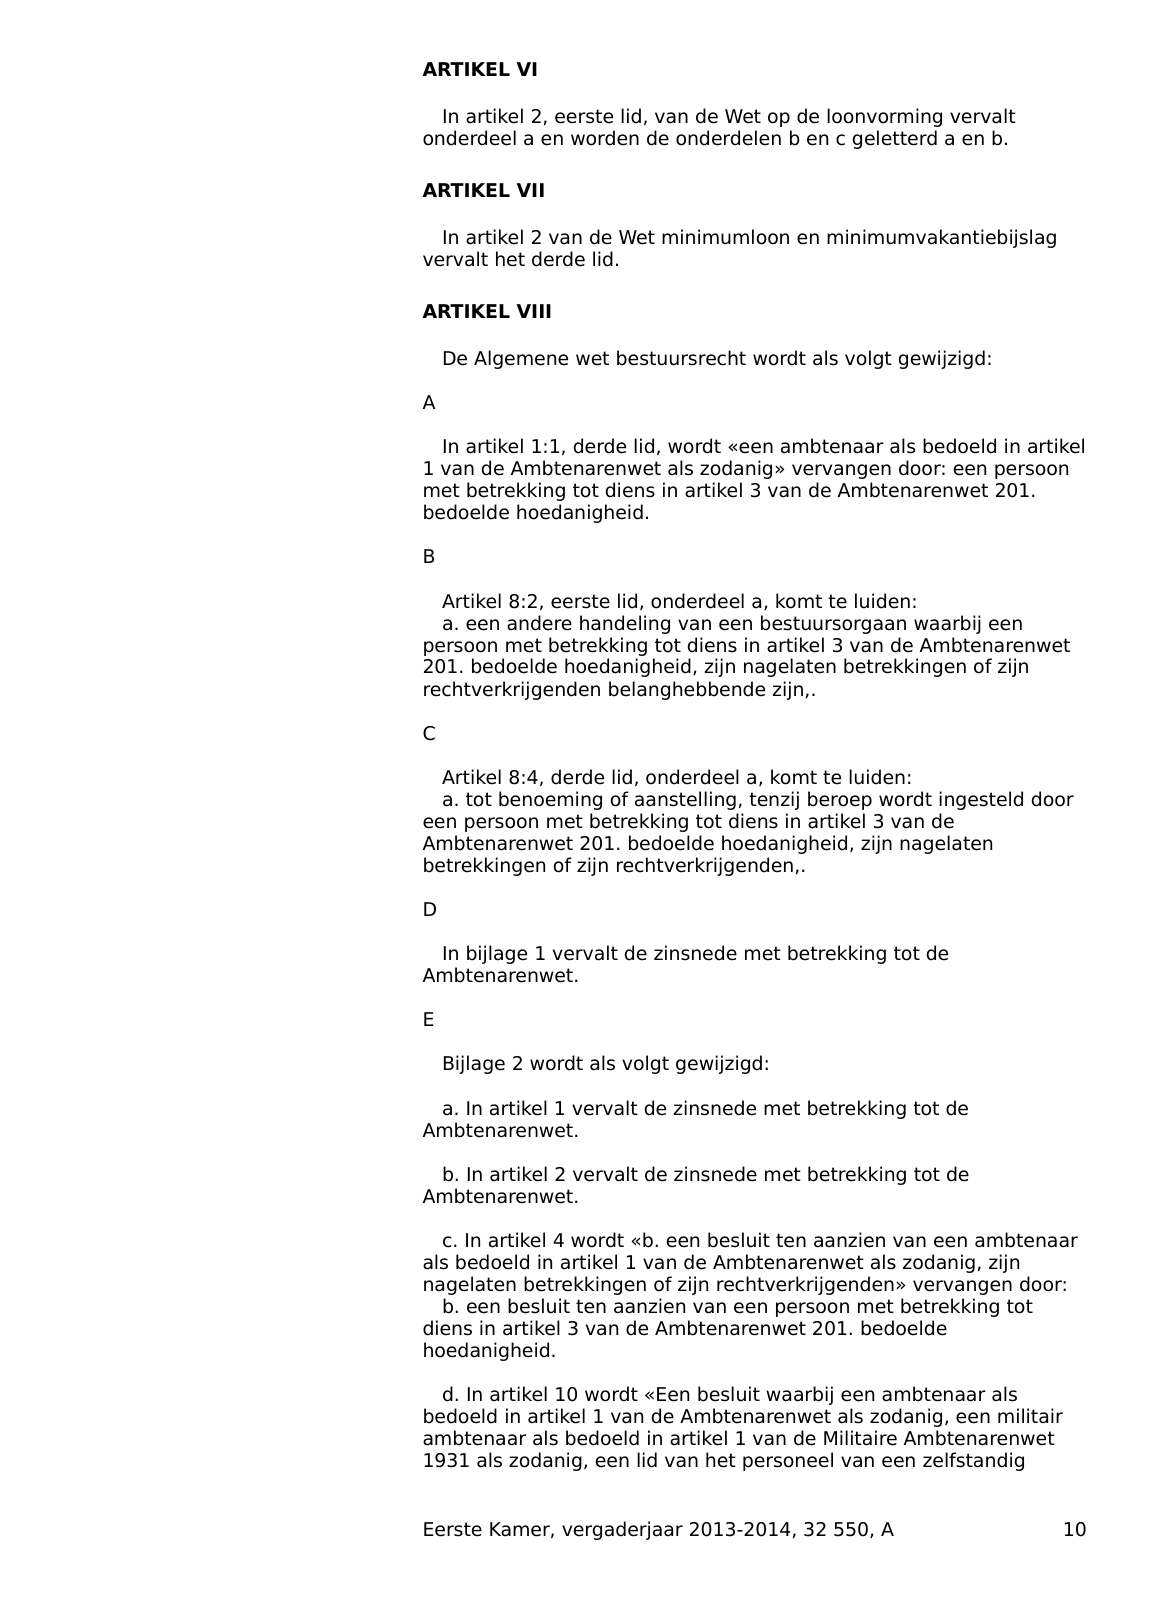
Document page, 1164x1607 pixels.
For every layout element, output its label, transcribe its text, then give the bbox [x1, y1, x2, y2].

text a. een andere handeling van een bestuursorgaan waarbij een persoon met betrekking tot diens in artikel 3 van de Ambtenarenwet 201. bedoelde hoedanigheid, zijn nagelaten betrekkingen of zijn rechtverkrijgenden belanghebbende zijn,. [422, 612, 1087, 700]
text D [422, 899, 1087, 921]
text a. tot benoeming of aanstelling, tenzij beroep wordt ingesteld door een persoon met betrekking tot diens in artikel 3 van de Ambtenarenwet 201. bedoelde hoedanigheid, zijn nagelaten betrekkingen of zijn rechtverkrijgenden,. [422, 789, 1087, 877]
text In artikel 1:1, derde lid, wordt «een ambtenaar als bedoeld in artikel 1 van de Ambtenarenwet als zodanig» vervangen door: een persoon met betrekking tot diens in artikel 3 van de Ambtenarenwet 201. bedoelde hoedanigheid. [422, 436, 1087, 524]
text a. In artikel 1 vervalt de zinsnede met betrekking tot de Ambtenarenwet. [422, 1097, 1087, 1141]
subtitle ARTIKEL VIII [422, 301, 1087, 323]
subtitle ARTIKEL VII [422, 180, 1087, 202]
subtitle ARTIKEL VI [422, 59, 1087, 81]
text Artikel 8:4, derde lid, onderdeel a, komt te luiden: [422, 767, 1087, 789]
text In artikel 2 van de Wet minimumloon en minimumvakantiebijslag vervalt het derde lid. [422, 227, 1087, 271]
text B [422, 546, 1087, 568]
text In bijlage 1 vervalt de zinsnede met betrekking tot de Ambtenarenwet. [422, 943, 1087, 987]
text d. In artikel 10 wordt «Een besluit waarbij een ambtenaar als bedoeld in artikel 1 van de Ambtenarenwet als zodanig, een militair ambtenaar als bedoeld in artikel 1 van de Militaire Ambtenarenwet 1931 als zodanig, een lid van het personeel van een zelfstandig [422, 1384, 1087, 1472]
text In artikel 2, eerste lid, van de Wet op de loonvorming vervalt onderdeel a en worden de onderdelen b en c geletterd a en b. [422, 106, 1087, 150]
text b. In artikel 2 vervalt de zinsnede met betrekking tot de Ambtenarenwet. [422, 1164, 1087, 1208]
text b. een besluit ten aanzien van een persoon met betrekking tot diens in artikel 3 van de Ambtenarenwet 201. bedoelde hoedanigheid. [422, 1296, 1087, 1362]
text Bijlage 2 wordt als volgt gewijzigd: [422, 1053, 1087, 1075]
text Artikel 8:2, eerste lid, onderdeel a, komt te luiden: [422, 591, 1087, 612]
text E [422, 1009, 1087, 1031]
text C [422, 723, 1087, 744]
text De Algemene wet bestuursrecht wordt als volgt gewijzigd: [422, 348, 1087, 370]
text c. In artikel 4 wordt «b. een besluit ten aanzien van een ambtenaar als bedoeld in artikel 1 van de Ambtenarenwet als zodanig, zijn nagelaten betrekkingen of zijn rechtverkrijgenden» vervangen door: [422, 1230, 1087, 1296]
text A [422, 392, 1087, 414]
